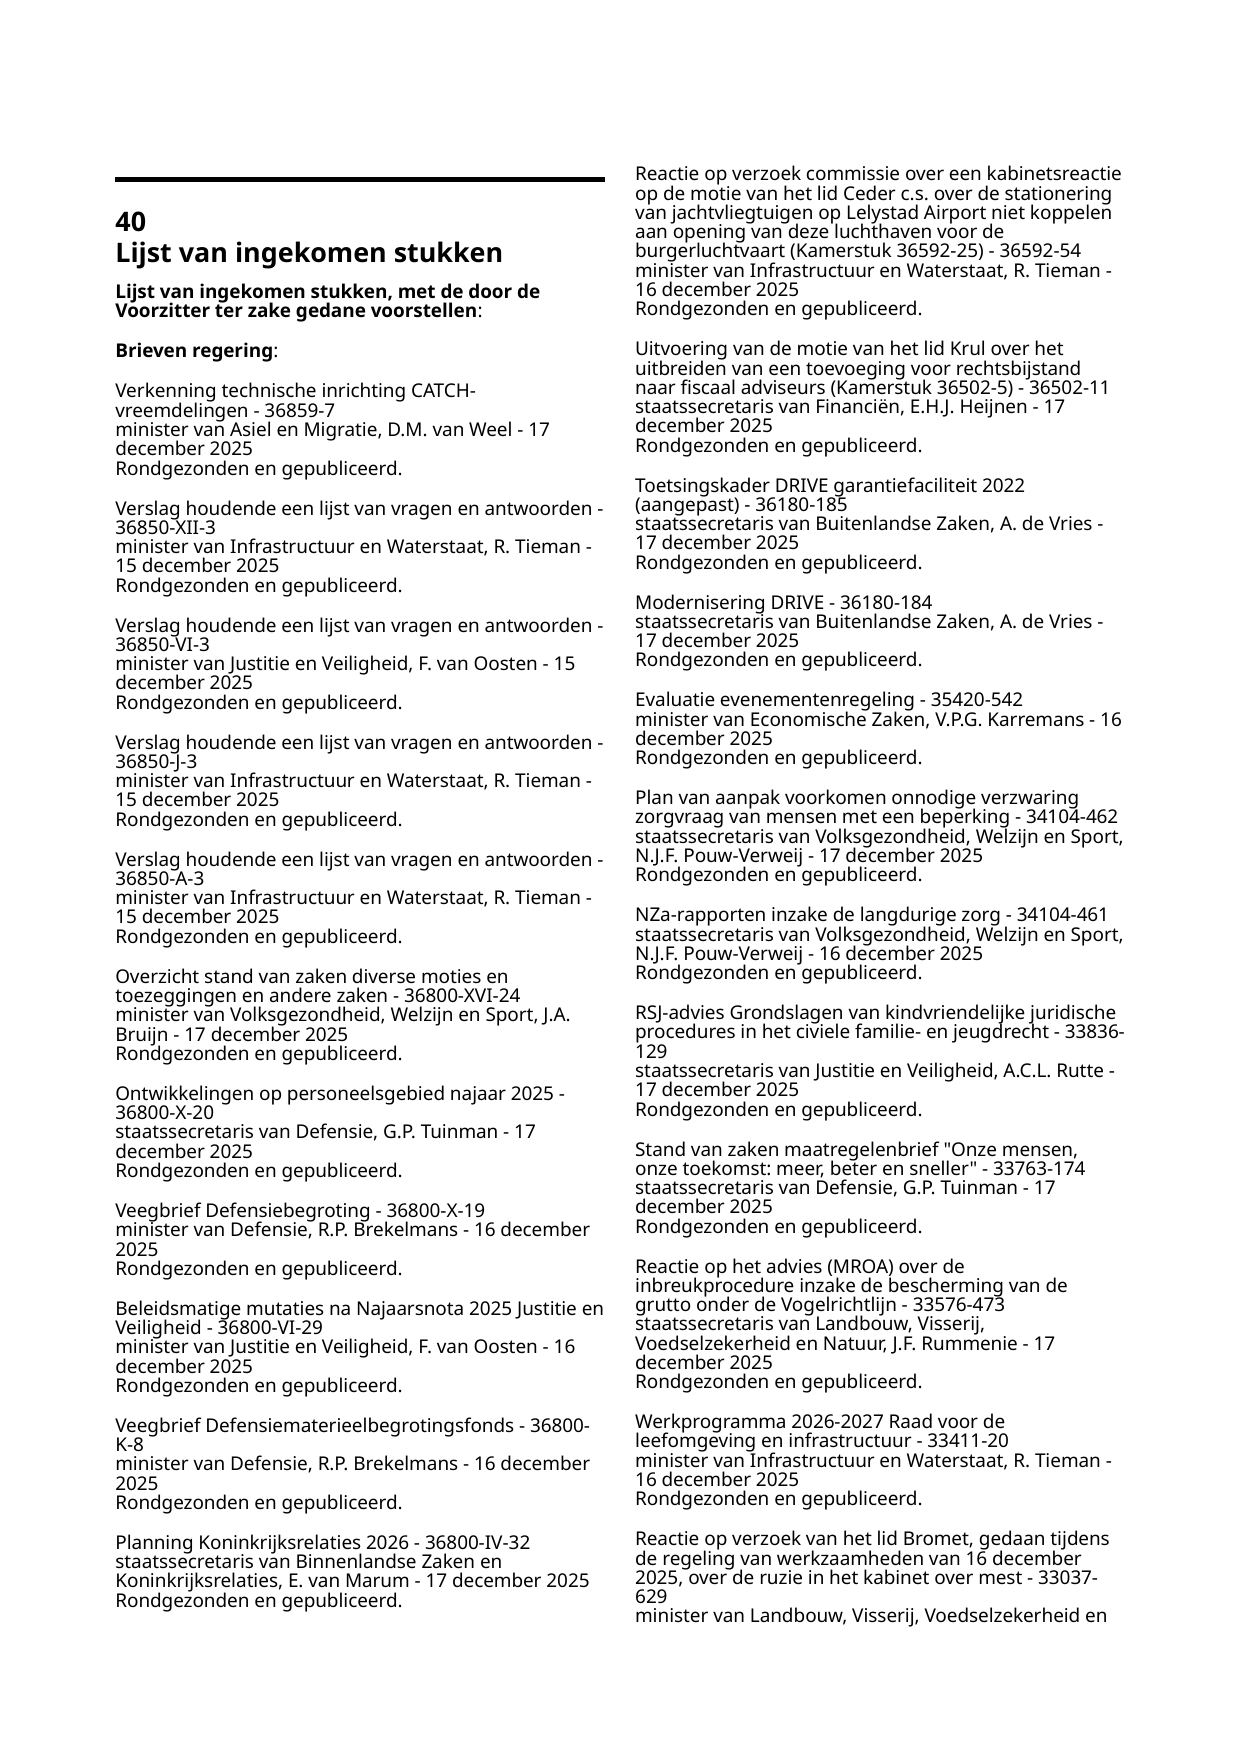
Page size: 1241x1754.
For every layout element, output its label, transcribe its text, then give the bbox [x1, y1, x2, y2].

text staatssecretaris van Volksgezondheid, Welzijn en Sport, N.J.F. Pouw-Verweij - 17 december 2025 [635, 828, 1125, 866]
text Rondgezonden en gepubliceerd. [635, 300, 1125, 319]
text Rondgezonden en gepubliceerd. [635, 1373, 1125, 1392]
text Veegbrief Defensiematerieelbegrotingsfonds - 36800-K-8 [115, 1417, 605, 1455]
text Lijst van ingekomen stukken, met de door de Voorzitter ter zake gedane voorstellen: [115, 283, 605, 322]
text NZa-rapporten inzake de langdurige zorg - 34104-461 [635, 906, 1125, 926]
text Rondgezonden en gepubliceerd. [635, 437, 1125, 456]
text Reactie op het advies (MROA) over de inbreukprocedure inzake de bescherming van de grutto onder de Vogelrichtlijn - 33576-473 [635, 1258, 1125, 1315]
text staatssecretaris van Buitenlandse Zaken, A. de Vries - 17 december 2025 [635, 515, 1125, 554]
text minister van Infrastructuur en Waterstaat, R. Tieman - 15 december 2025 [115, 538, 605, 577]
text Verslag houdende een lijst van vragen en antwoorden - 36850-A-3 [115, 851, 605, 889]
text minister van Infrastructuur en Waterstaat, R. Tieman - 16 december 2025 [635, 262, 1125, 300]
text Rondgezonden en gepubliceerd. [115, 1045, 605, 1064]
text Rondgezonden en gepubliceerd. [635, 1101, 1125, 1120]
text staatssecretaris van Financiën, E.H.J. Heijnen - 17 december 2025 [635, 398, 1125, 437]
text Rondgezonden en gepubliceerd. [635, 749, 1125, 768]
text staatssecretaris van Defensie, G.P. Tuinman - 17 december 2025 [115, 1123, 605, 1162]
text Lijst van ingekomen stukken [115, 239, 605, 283]
text Rondgezonden en gepubliceerd. [635, 964, 1125, 983]
text Stand van zaken maatregelenbrief "Onze mensen, onze toekomst: meer, beter en sneller" - 33763-174 [635, 1141, 1125, 1179]
text Reactie op verzoek van het lid Bromet, gedaan tijdens de regeling van werkzaamheden van 16 december 2025, over de ruzie in het kabinet over mest - 33037-629 [635, 1530, 1125, 1607]
text Rondgezonden en gepubliceerd. [115, 1494, 605, 1513]
text staatssecretaris van Landbouw, Visserij, Voedselzekerheid en Natuur, J.F. Rummenie - 17 december 2025 [635, 1315, 1125, 1373]
text Ontwikkelingen op personeelsgebied najaar 2025 - 36800-X-20 [115, 1085, 605, 1123]
text minister van Justitie en Veiligheid, F. van Oosten - 15 december 2025 [115, 655, 605, 694]
text minister van Defensie, R.P. Brekelmans - 16 december 2025 [115, 1221, 605, 1260]
text Rondgezonden en gepubliceerd. [115, 694, 605, 713]
text Overzicht stand van zaken diverse moties en toezeggingen en andere zaken - 36800-XVI-24 [115, 968, 605, 1006]
text Toetsingskader DRIVE garantiefaciliteit 2022 (aangepast) - 36180-185 [635, 477, 1125, 515]
text Rondgezonden en gepubliceerd. [115, 459, 605, 479]
text minister van Economische Zaken, V.P.G. Karremans - 16 december 2025 [635, 711, 1125, 749]
text Rondgezonden en gepubliceerd. [115, 1377, 605, 1396]
text minister van Justitie en Veiligheid, F. van Oosten - 16 december 2025 [115, 1338, 605, 1377]
text Rondgezonden en gepubliceerd. [115, 811, 605, 830]
text Verslag houdende een lijst van vragen en antwoorden - 36850-VI-3 [115, 617, 605, 655]
text Verslag houdende een lijst van vragen en antwoorden - 36850-XII-3 [115, 499, 605, 538]
text Verkenning technische inrichting CATCH-vreemdelingen - 36859-7 [115, 382, 605, 421]
text minister van Defensie, R.P. Brekelmans - 16 december 2025 [115, 1455, 605, 1494]
text staatssecretaris van Defensie, G.P. Tuinman - 17 december 2025 [635, 1179, 1125, 1218]
text staatssecretaris van Volksgezondheid, Welzijn en Sport, N.J.F. Pouw-Verweij - 16 december 2025 [635, 926, 1125, 964]
text Rondgezonden en gepubliceerd. [635, 1490, 1125, 1509]
text Rondgezonden en gepubliceerd. [635, 866, 1125, 886]
text Brieven regering: [115, 342, 605, 362]
text staatssecretaris van Buitenlandse Zaken, A. de Vries - 17 december 2025 [635, 613, 1125, 651]
text Reactie op verzoek commissie over een kabinetsreactie op de motie van het lid Ceder c.s. over de stationering van jachtvliegtuigen op Lelystad Airport niet koppelen aan opening van deze luchthaven voor de burgerluchtvaart (Kamerstuk 36592-25) - 36592-54 [635, 165, 1125, 262]
text RSJ-advies Grondslagen van kindvriendelijke juridische procedures in het civiele familie- en jeugdrecht - 33836-129 [635, 1004, 1125, 1062]
text Rondgezonden en gepubliceerd. [115, 1592, 605, 1611]
text Uitvoering van de motie van het lid Krul over het uitbreiden van een toevoeging voor rechtsbijstand naar fiscaal adviseurs (Kamerstuk 36502-5) - 36502-11 [635, 340, 1125, 398]
text Rondgezonden en gepubliceerd. [115, 1162, 605, 1181]
text Rondgezonden en gepubliceerd. [635, 651, 1125, 671]
text staatssecretaris van Justitie en Veiligheid, A.C.L. Rutte - 17 december 2025 [635, 1062, 1125, 1101]
text minister van Infrastructuur en Waterstaat, R. Tieman - 15 december 2025 [115, 889, 605, 928]
text Rondgezonden en gepubliceerd. [115, 1260, 605, 1279]
text 40 [115, 203, 605, 239]
text minister van Volksgezondheid, Welzijn en Sport, J.A. Bruijn - 17 december 2025 [115, 1006, 605, 1045]
text minister van Infrastructuur en Waterstaat, R. Tieman - 15 december 2025 [115, 772, 605, 811]
text Planning Koninkrijksrelaties 2026 - 36800-IV-32 [115, 1534, 605, 1553]
text staatssecretaris van Binnenlandse Zaken en Koninkrijksrelaties, E. van Marum - 17 december 2025 [115, 1553, 605, 1592]
text Veegbrief Defensiebegroting - 36800-X-19 [115, 1202, 605, 1221]
text minister van Asiel en Migratie, D.M. van Weel - 17 december 2025 [115, 421, 605, 459]
text Verslag houdende een lijst van vragen en antwoorden - 36850-J-3 [115, 734, 605, 772]
text Werkprogramma 2026-2027 Raad voor de leefomgeving en infrastructuur - 33411-20 [635, 1413, 1125, 1452]
text minister van Landbouw, Visserij, Voedselzekerheid en [635, 1607, 1125, 1627]
text Beleidsmatige mutaties na Najaarsnota 2025 Justitie en Veiligheid - 36800-VI-29 [115, 1300, 605, 1338]
text Modernisering DRIVE - 36180-184 [635, 594, 1125, 613]
text Rondgezonden en gepubliceerd. [635, 554, 1125, 573]
text Rondgezonden en gepubliceerd. [635, 1218, 1125, 1237]
text minister van Infrastructuur en Waterstaat, R. Tieman - 16 december 2025 [635, 1452, 1125, 1490]
text Plan van aanpak voorkomen onnodige verzwaring zorgvraag van mensen met een beperking - 34104-462 [635, 789, 1125, 828]
text Rondgezonden en gepubliceerd. [115, 577, 605, 596]
text Evaluatie evenementenregeling - 35420-542 [635, 691, 1125, 711]
text Rondgezonden en gepubliceerd. [115, 928, 605, 947]
